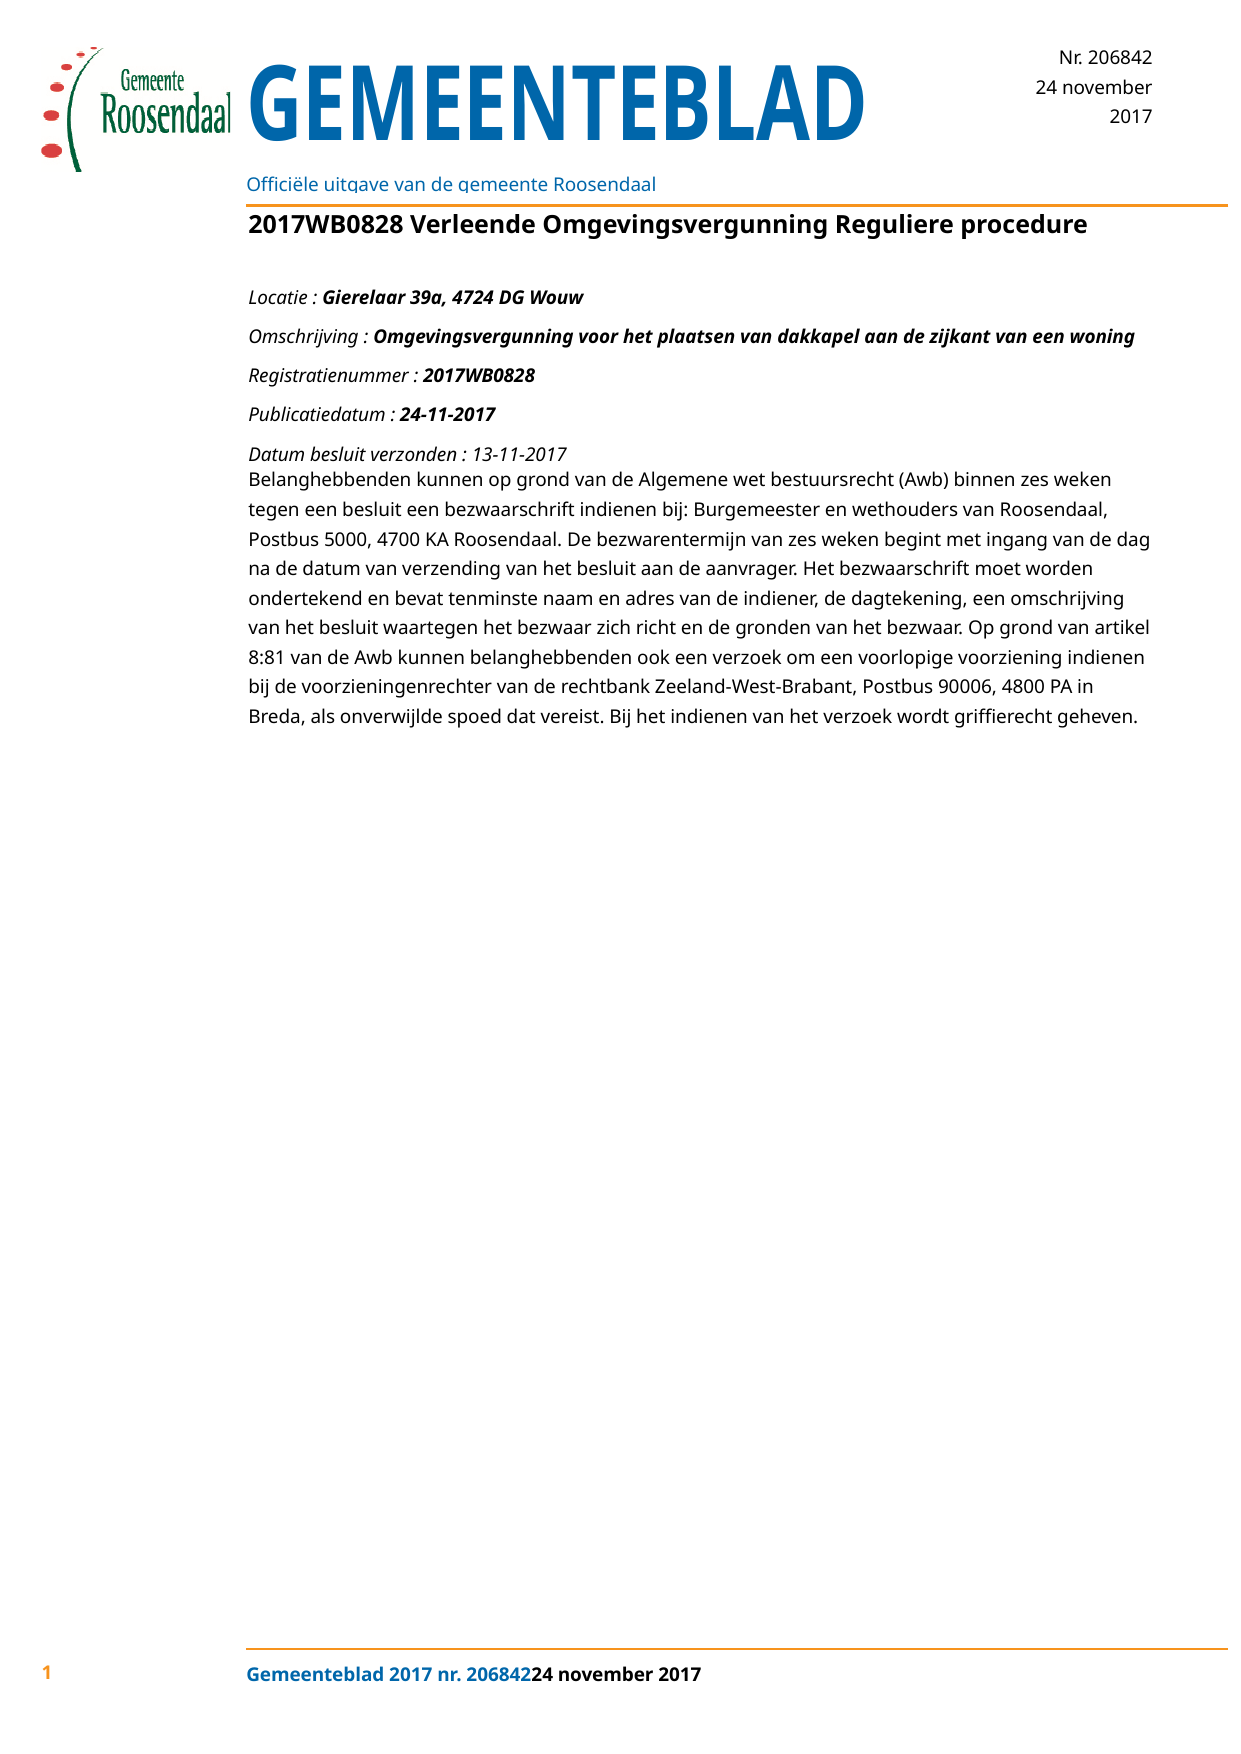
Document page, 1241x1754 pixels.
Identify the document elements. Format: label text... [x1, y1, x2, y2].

picture [41, 47, 231, 172]
text Omschrijving : Omgevingsvergunning voor het plaatsen van dakkapel aan de zijkant van een woning [248, 323, 1152, 349]
text Locatie : Gierelaar 39a, 4724 DG Wouw [248, 284, 1152, 309]
text Registratienummer : 2017WB0828 [248, 362, 1152, 388]
text Datum besluit verzonden : 13-11-2017 [248, 441, 1152, 467]
text Publicatiedatum : 24-11-2017 [248, 402, 1152, 427]
text 2017WB0828 Verleende Omgevingsvergunning Reguliere procedure [248, 207, 1152, 241]
text Belanghebbenden kunnen op grond van de Algemene wet bestuursrecht (Awb) binnen zes weken tegen een besluit een bezwaarschrift indienen bij: Burgemeester en wethouders van Roosendaal, Postbus 5000, 4700 KA Roosendaal. De bezwarentermijn van zes weken begint met ingang van de dag na de datum van verzending van het besluit aan de aanvrager. Het bezwaarschrift moet worden ondertekend en bevat tenminste naam en adres van de indiener, de dagtekening, een omschrijving van het besluit waartegen het bezwaar zich richt en de gronden van het bezwaar. Op grond van artikel 8:81 van de Awb kunnen belanghebbenden ook een verzoek om een voorlopige voorziening indienen bij de voorzieningenrechter van de rechtbank Zeeland-West-Brabant, Postbus 90006, 4800 PA in Breda, als onverwijlde spoed dat vereist. Bij het indienen van het verzoek wordt griffierecht geheven. [248, 467, 1152, 729]
